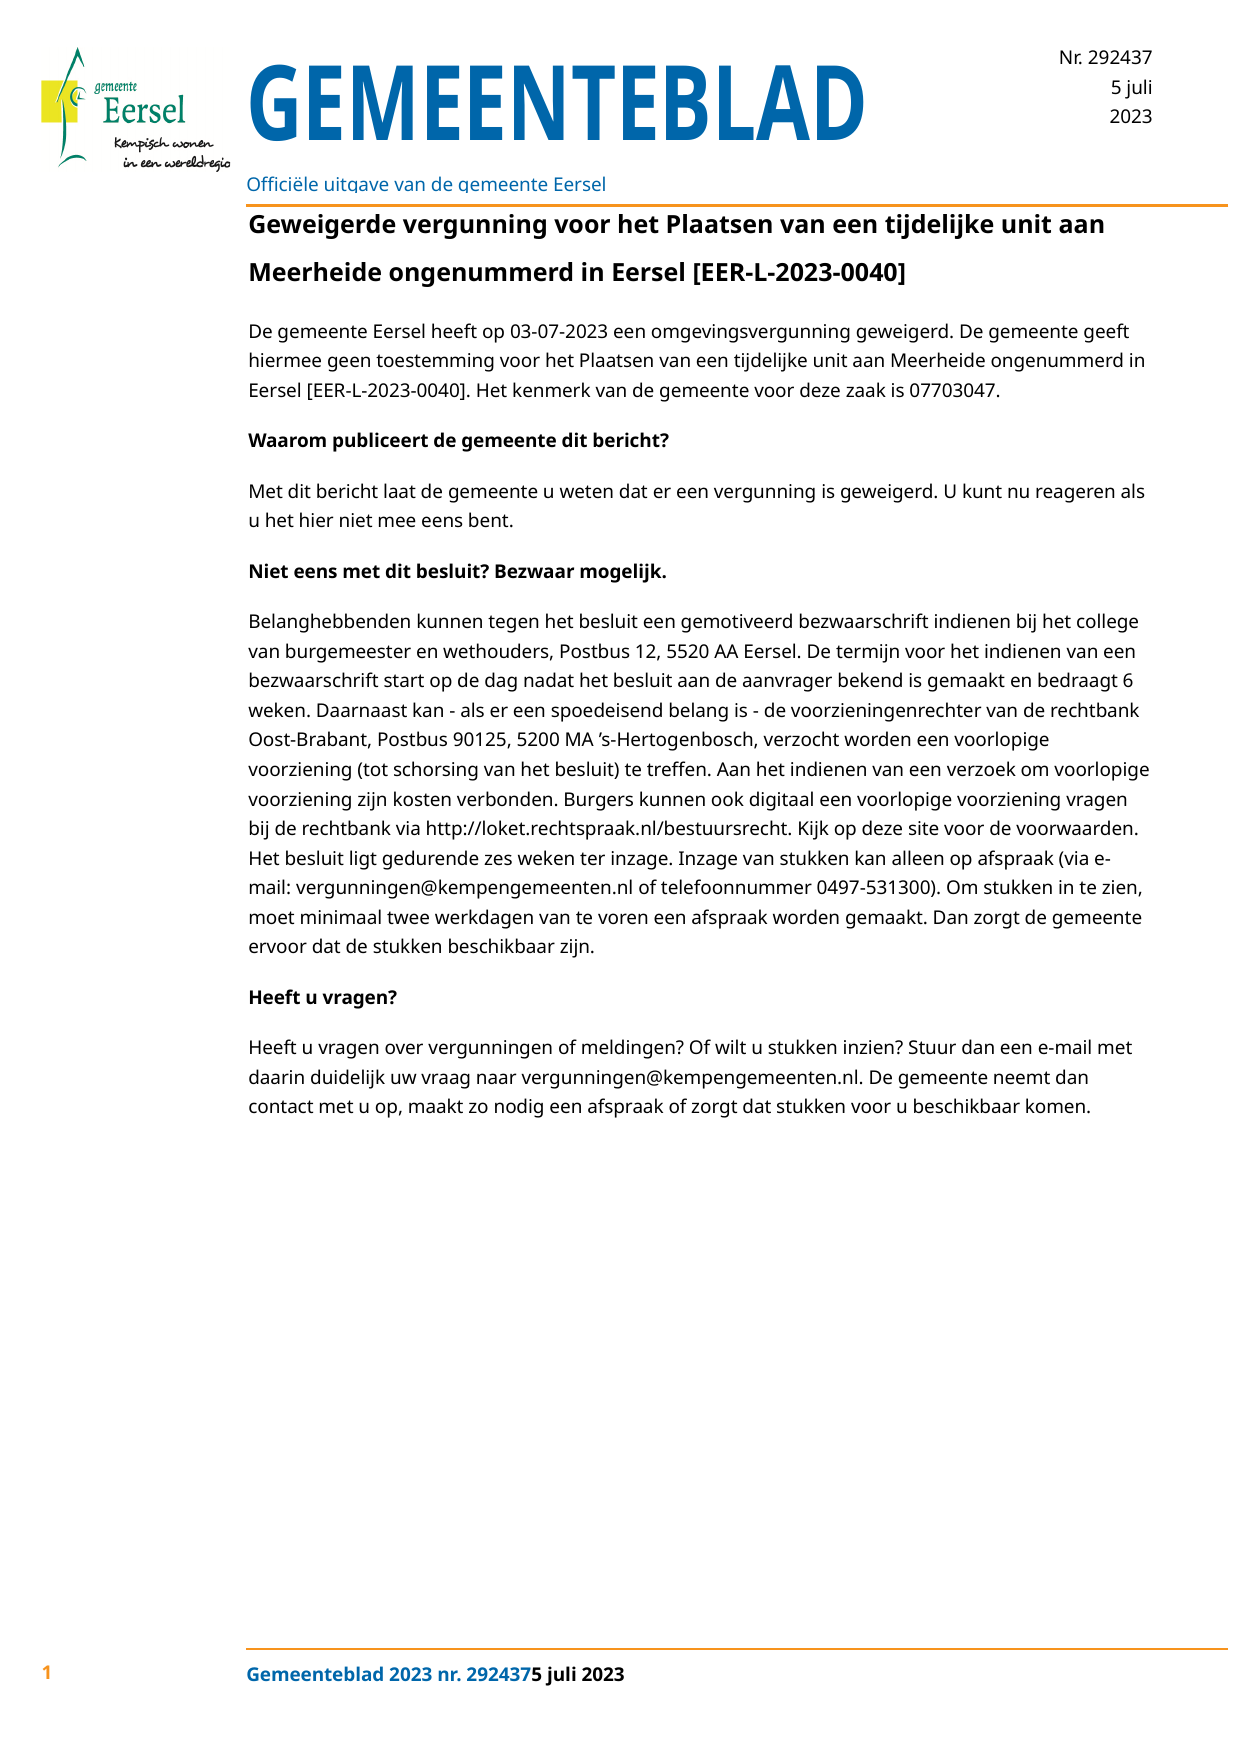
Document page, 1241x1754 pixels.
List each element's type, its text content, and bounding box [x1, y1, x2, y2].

text Met dit bericht laat de gemeente u weten dat er een vergunning is geweigerd. U kunt nu reageren als u het hier niet mee eens bent. [248, 478, 1152, 533]
text Belanghebbenden kunnen tegen het besluit een gemotiveerd bezwaarschrift indienen bij het college van burgemeester en wethouders, Postbus 12, 5520 AA Eersel. De termijn voor het indienen van een bezwaarschrift start op de dag nadat het besluit aan de aanvrager bekend is gemaakt en bedraagt 6 weken. Daarnaast kan - als er een spoedeisend belang is - de voorzieningenrechter van de rechtbank Oost-Brabant, Postbus 90125, 5200 MA ’s-Hertogenbosch, verzocht worden een voorlopige voorziening (tot schorsing van het besluit) te treffen. Aan het indienen van een verzoek om voorlopige voorziening zijn kosten verbonden. Burgers kunnen ook digitaal een voorlopige voorziening vragen bij de rechtbank via http://loket.rechtspraak.nl/bestuursrecht. Kijk op deze site voor de voorwaarden. Het besluit ligt gedurende zes weken ter inzage. Inzage van stukken kan alleen op afspraak (via e-mail: vergunningen@kempengemeenten.nl of telefoonnummer 0497-531300). Om stukken in te zien, moet minimaal twee werkdagen van te voren een afspraak worden gemaakt. Dan zorgt de gemeente ervoor dat de stukken beschikbaar zijn. [248, 608, 1152, 959]
text Niet eens met dit besluit? Bezwaar mogelijk. [248, 558, 1152, 584]
text De gemeente Eersel heeft op 03-07-2023 een omgevingsvergunning geweigerd. De gemeente geeft hiermee geen toestemming voor het Plaatsen van een tijdelijke unit aan Meerheide ongenummerd in Eersel [EER-L-2023-0040]. Het kenmerk van de gemeente voor deze zaak is 07703047. [248, 318, 1152, 403]
text Geweigerde vergunning voor het Plaatsen van een tijdelijke unit aan Meerheide ongenummerd in Eersel [EER-L-2023-0040] [248, 207, 1152, 288]
text Waarom publiceert de gemeente dit bericht? [248, 427, 1152, 453]
text Heeft u vragen? [248, 984, 1152, 1010]
picture [41, 47, 231, 172]
text Heeft u vragen over vergunningen of meldingen? Of wilt u stukken inzien? Stuur dan een e-mail met daarin duidelijk uw vraag naar vergunningen@kempengemeenten.nl. De gemeente neemt dan contact met u op, maakt zo nodig een afspraak of zorgt dat stukken voor u beschikbaar komen. [248, 1034, 1152, 1119]
